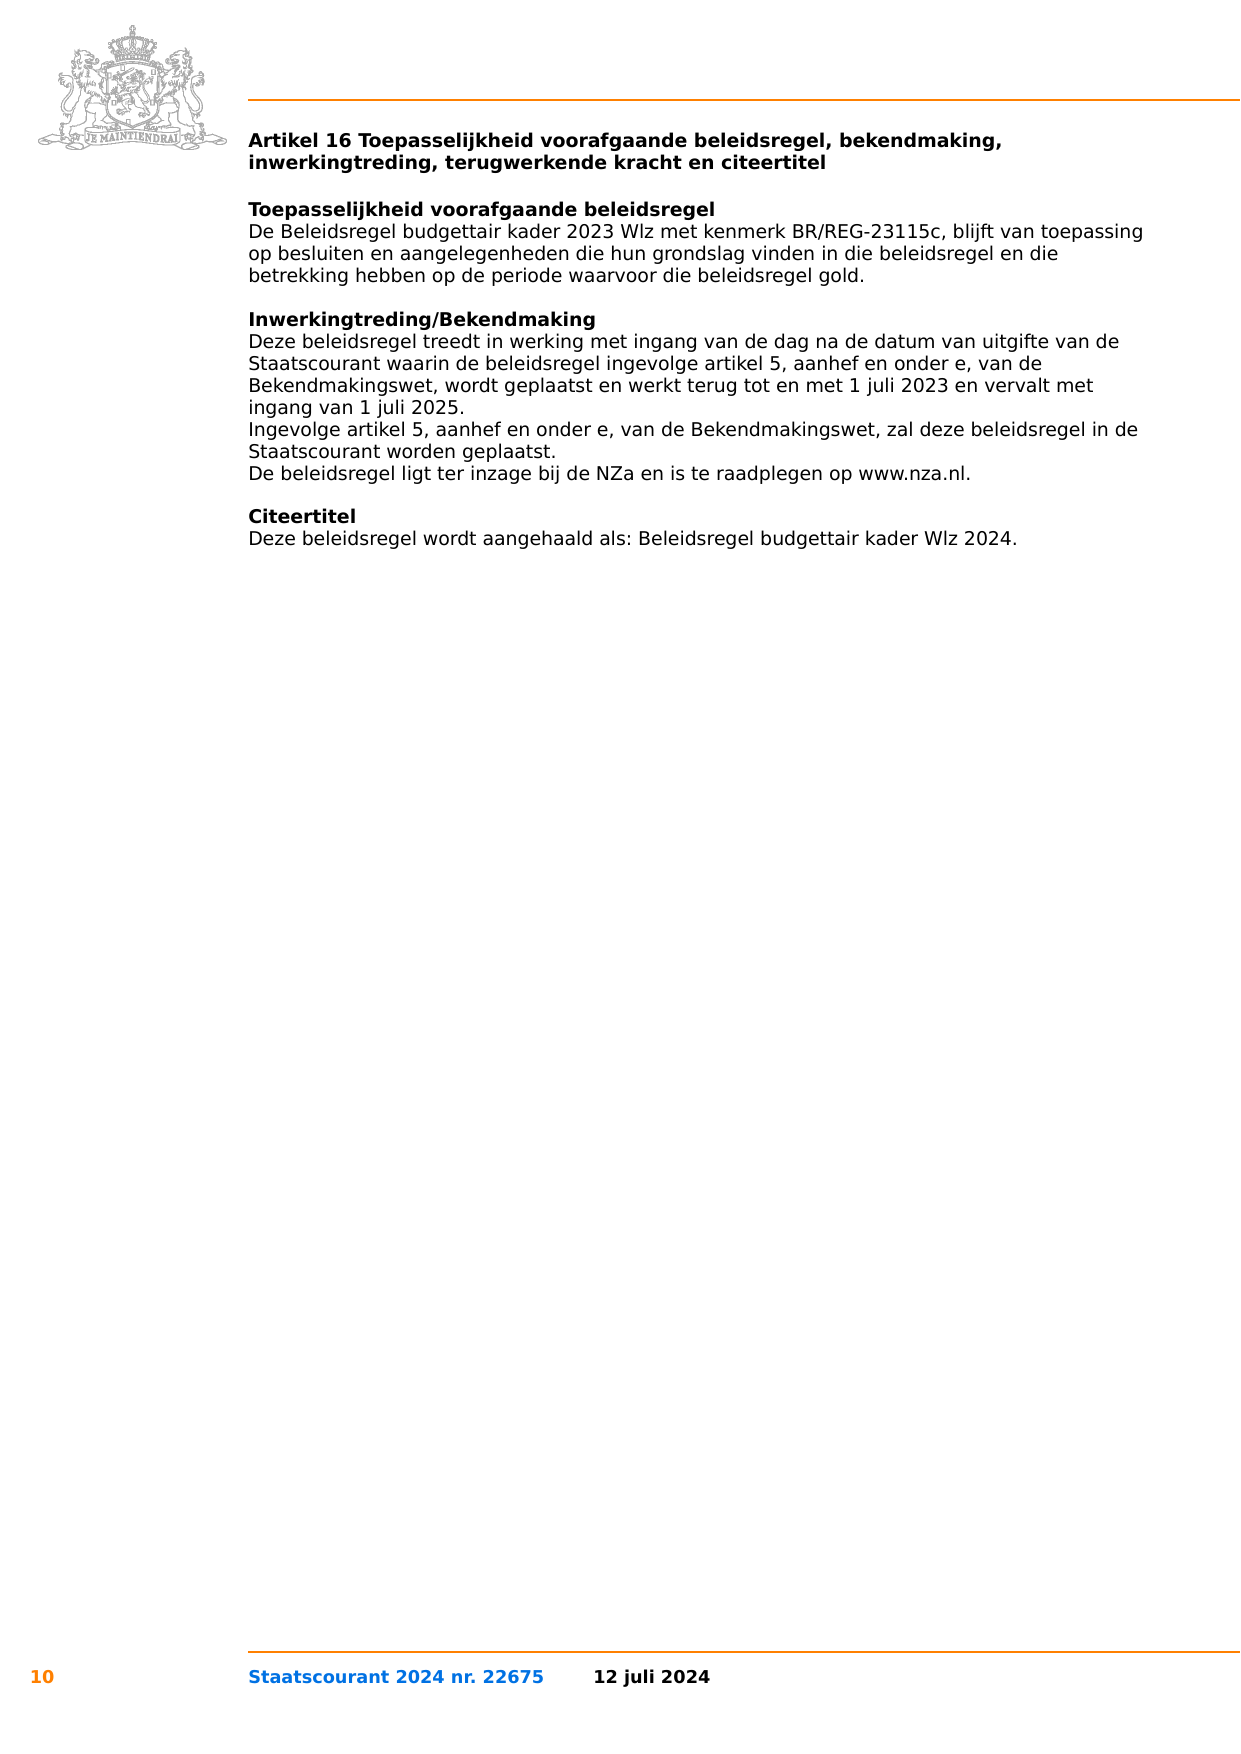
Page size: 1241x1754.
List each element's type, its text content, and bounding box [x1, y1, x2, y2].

text De beleidsregel ligt ter inzage bij de NZa en is te raadplegen op www.nza.nl. [248, 462, 1163, 484]
text Ingevolge artikel 5, aanhef en onder e, van de Bekendmakingswet, zal deze beleidsregel in de Staatscourant worden geplaatst. [248, 418, 1163, 462]
text Deze beleidsregel wordt aangehaald als: Beleidsregel budgettair kader Wlz 2024. [248, 528, 1163, 550]
subtitle Artikel 16 Toepasselijkheid voorafgaande beleidsregel, bekendmaking, inwerkingtreding, terugwerkende kracht en citeertitel [248, 130, 1163, 174]
subtitle Toepasselijkheid voorafgaande beleidsregel [248, 199, 1163, 221]
text Deze beleidsregel treedt in werking met ingang van de dag na de datum van uitgifte van de Staatscourant waarin de beleidsregel ingevolge artikel 5, aanhef en onder e, van de Bekendmakingswet, wordt geplaatst en werkt terug tot en met 1 juli 2023 en vervalt met ingang van 1 juli 2025. [248, 331, 1163, 418]
subtitle Citeertitel [248, 506, 1163, 528]
picture [38, 25, 227, 150]
text De Beleidsregel budgettair kader 2023 Wlz met kenmerk BR/REG-23115c, blijft van toepassing op besluiten en aangelegenheden die hun grondslag vinden in die beleidsregel en die betrekking hebben op de periode waarvoor die beleidsregel gold. [248, 221, 1163, 287]
subtitle Inwerkingtreding/Bekendmaking [248, 309, 1163, 331]
